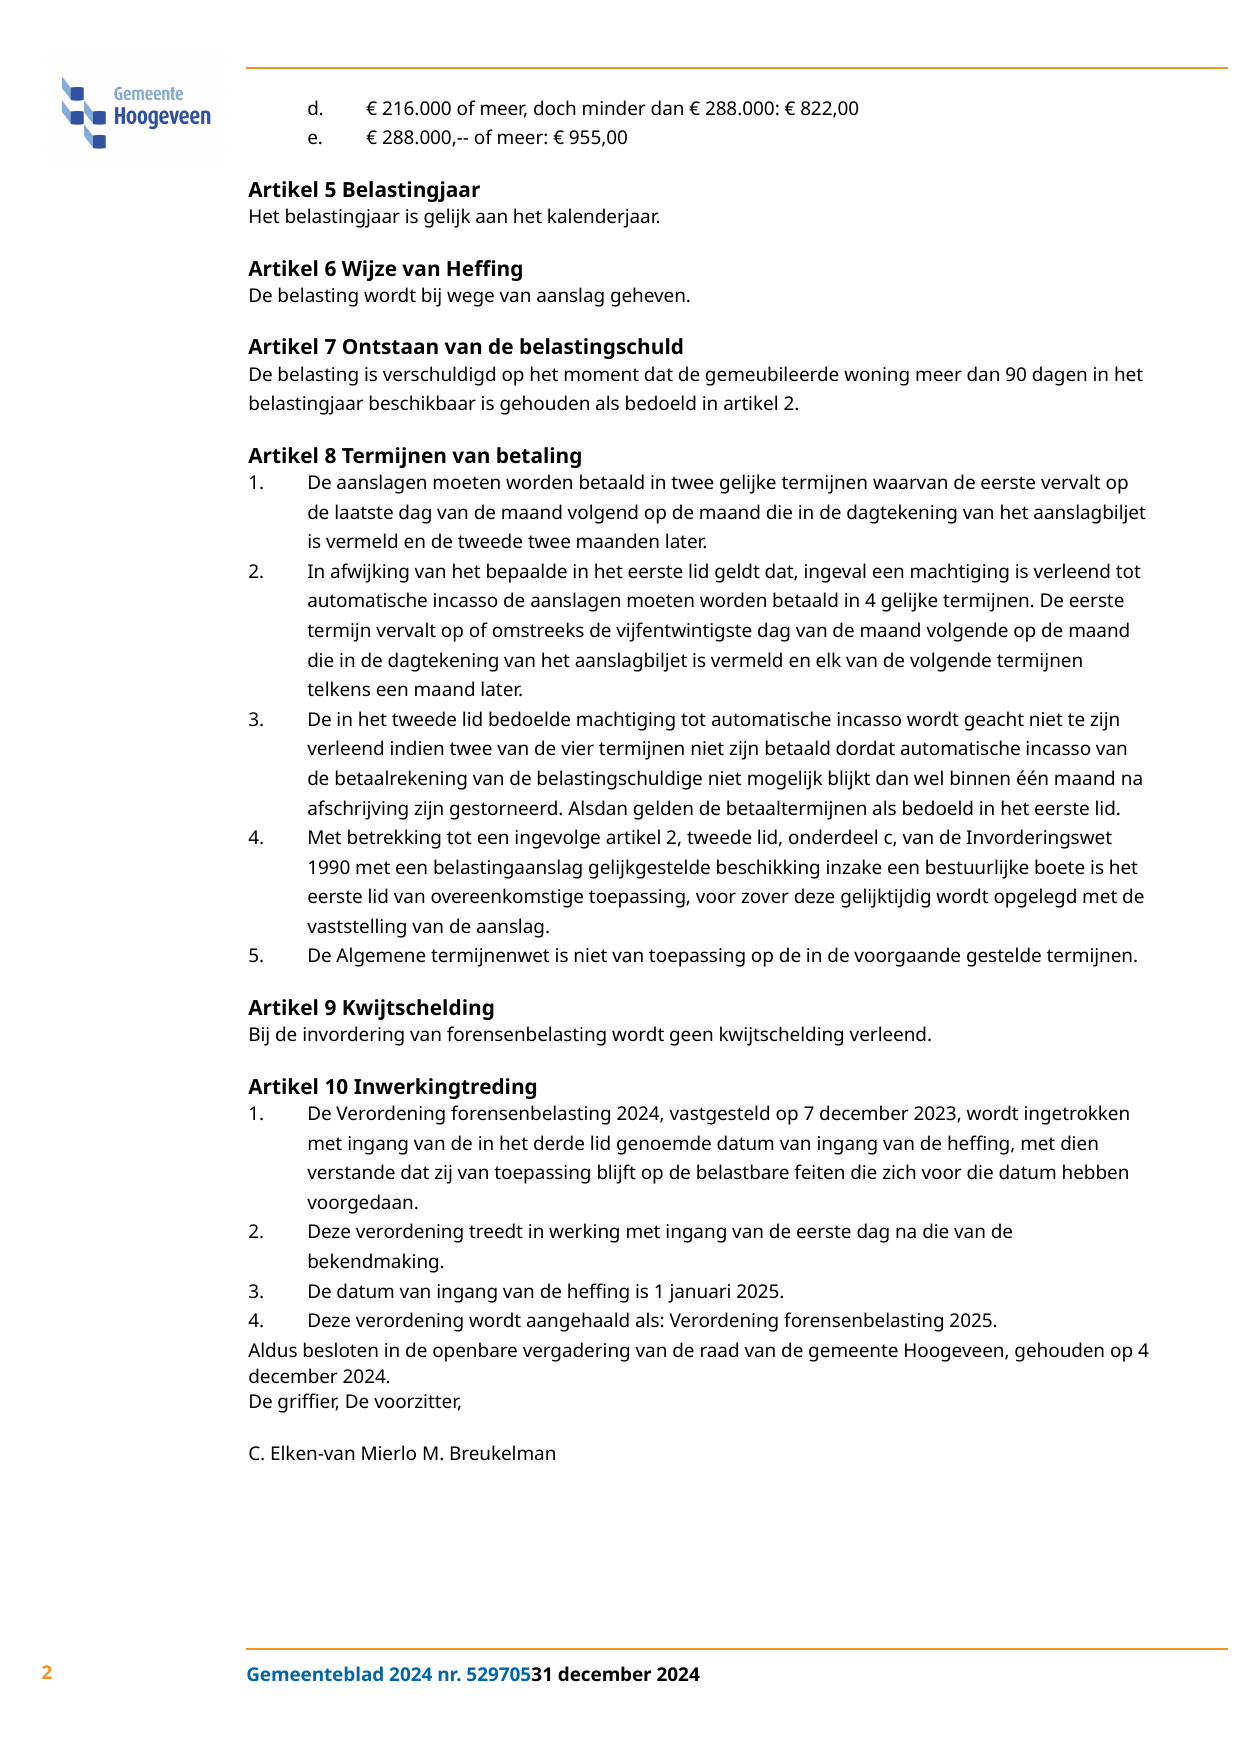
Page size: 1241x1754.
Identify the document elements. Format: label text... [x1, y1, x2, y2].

text De griffier, De voorzitter, [248, 1388, 1152, 1414]
list In afwijking van het bepaalde in het eerste lid geldt dat, ingeval een machtiging is verleend tot automatische incasso de aanslagen moeten worden betaald in 4 gelijke termijnen. De eerste termijn vervalt op of omstreeks de vijfentwintigste dag van de maand volgende op de maand die in de dagtekening van het aanslagbiljet is vermeld en elk van de volgende termijnen telkens een maand later. [248, 558, 1152, 702]
text Artikel 6 Wijze van Heffing [248, 254, 1152, 282]
list De Verordening forensenbelasting 2024, vastgesteld op 7 december 2023, wordt ingetrokken met ingang van de in het derde lid genoemde datum van ingang van de heffing, met dien verstande dat zij van toepassing blijft op de belastbare feiten die zich voor die datum hebben voorgedaan. [248, 1100, 1152, 1215]
list € 216.000 of meer, doch minder dan € 288.000: € 822,00 [307, 95, 1152, 121]
list Met betrekking tot een ingevolge artikel 2, tweede lid, onderdeel c, van de Invorderingswet 1990 met een belastingaanslag gelijkgestelde beschikking inzake een bestuurlijke boete is het eerste lid van overeenkomstige toepassing, voor zover deze gelijktijdig wordt opgelegd met de vaststelling van de aanslag. [248, 824, 1152, 939]
text Artikel 9 Kwijtschelding [248, 993, 1152, 1022]
text Het belastingjaar is gelijk aan het kalenderjaar. [248, 203, 1152, 229]
list Deze verordening treedt in werking met ingang van de eerste dag na die van de bekendmaking. [248, 1219, 1152, 1274]
text Artikel 7 Ontstaan van de belastingschuld [248, 332, 1152, 361]
text De belasting is verschuldigd op het moment dat de gemeubileerde woning meer dan 90 dagen in het belastingjaar beschikbaar is gehouden als bedoeld in artikel 2. [248, 361, 1152, 416]
picture [41, 47, 231, 172]
text Artikel 10 Inwerkingtreding [248, 1072, 1152, 1100]
list De aanslagen moeten worden betaald in twee gelijke termijnen waarvan de eerste vervalt op de laatste dag van de maand volgend op de maand die in de dagtekening van het aanslagbiljet is vermeld en de tweede twee maanden later. [248, 469, 1152, 554]
text Bij de invordering van forensenbelasting wordt geen kwijtschelding verleend. [248, 1022, 1152, 1047]
list De in het tweede lid bedoelde machtiging tot automatische incasso wordt geacht niet te zijn verleend indien twee van de vier termijnen niet zijn betaald dordat automatische incasso van de betaalrekening van de belastingschuldige niet mogelijk blijkt dan wel binnen één maand na afschrijving zijn gestorneerd. Alsdan gelden de betaaltermijnen als bedoeld in het eerste lid. [248, 706, 1152, 821]
list € 288.000,-- of meer: € 955,00 [307, 124, 1152, 150]
text Aldus besloten in de openbare vergadering van de raad van de gemeente Hoogeveen, gehouden op 4 december 2024. [248, 1337, 1152, 1388]
text Artikel 5 Belastingjaar [248, 175, 1152, 203]
list De datum van ingang van de heffing is 1 januari 2025. [248, 1278, 1152, 1304]
text C. Elken-van Mierlo M. Breukelman [248, 1440, 1152, 1466]
text De belasting wordt bij wege van aanslag geheven. [248, 282, 1152, 308]
list De Algemene termijnenwet is niet van toepassing op de in de voorgaande gestelde termijnen. [248, 943, 1152, 968]
list Deze verordening wordt aangehaald als: Verordening forensenbelasting 2025. [248, 1307, 1152, 1333]
text Artikel 8 Termijnen van betaling [248, 441, 1152, 469]
